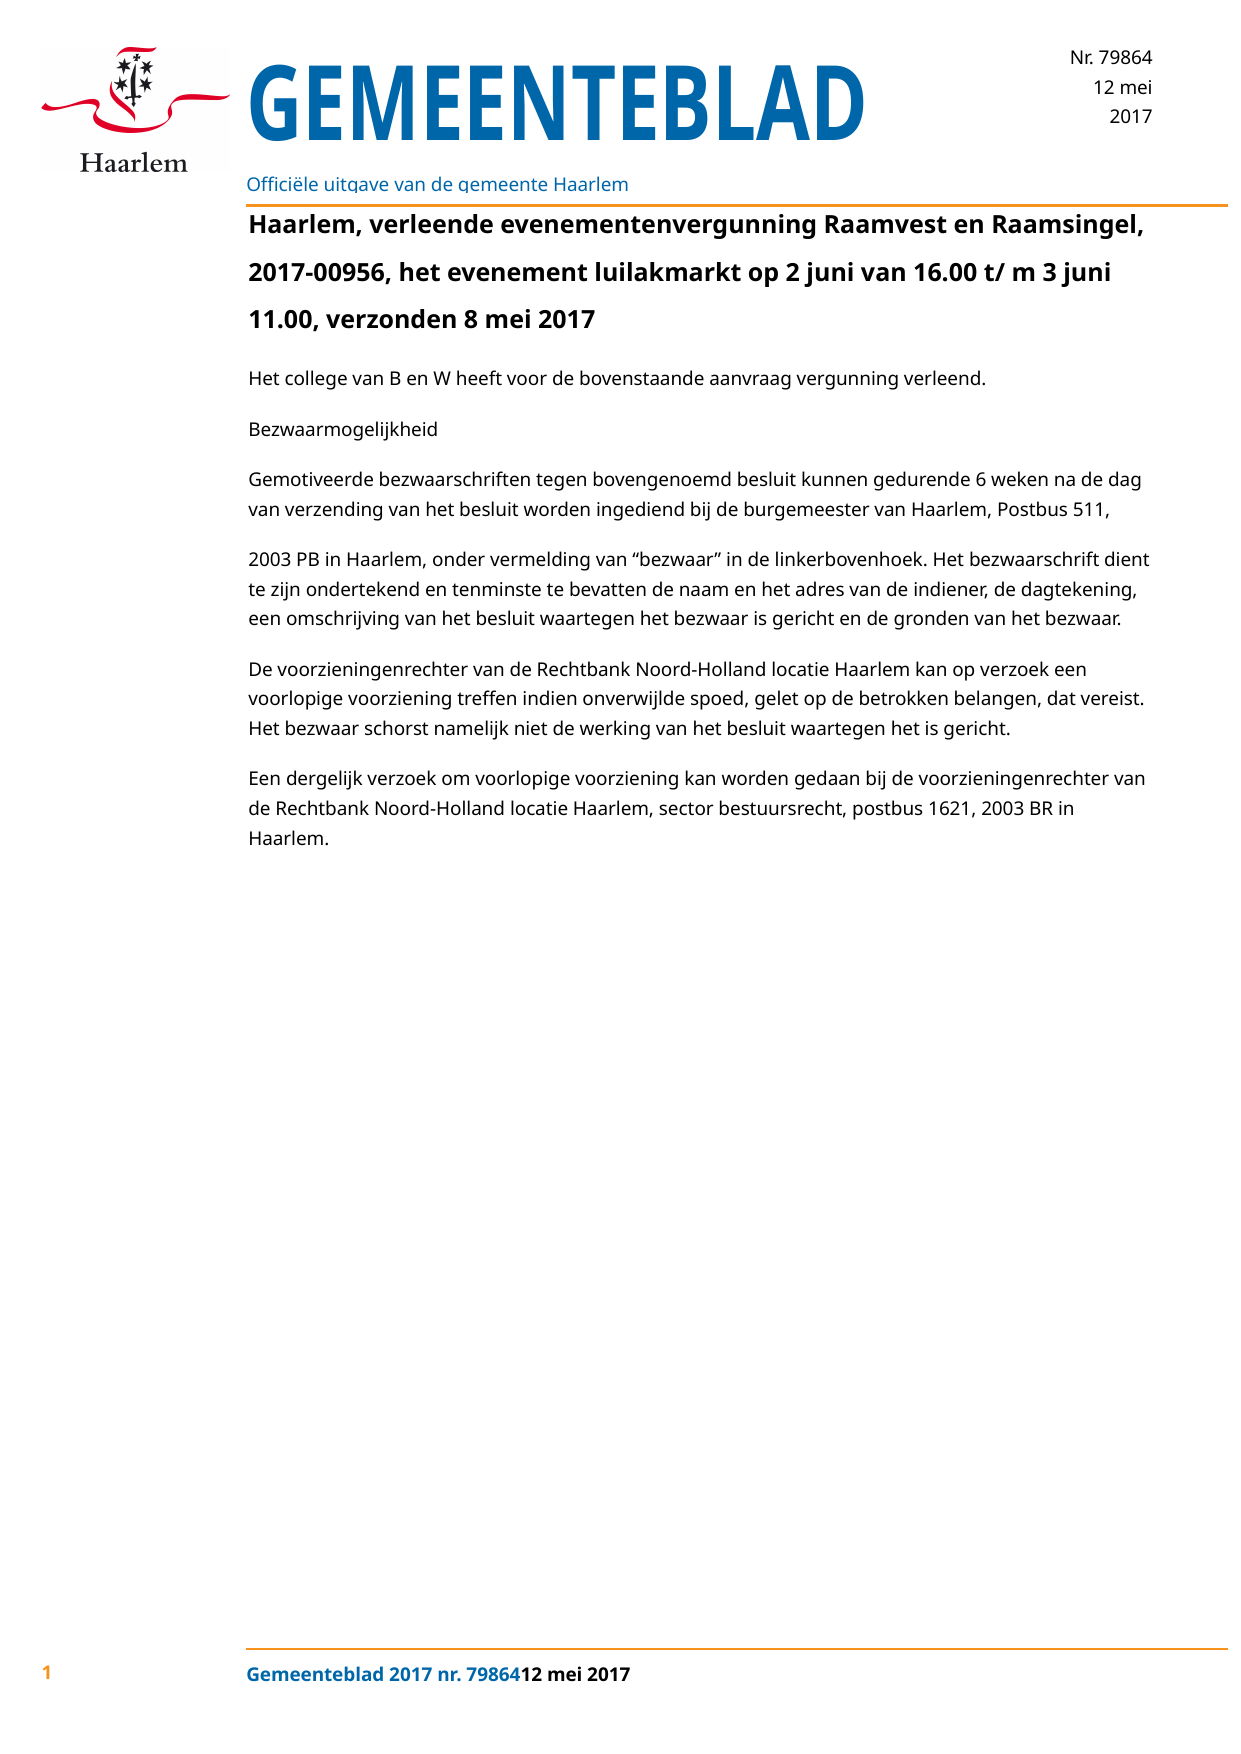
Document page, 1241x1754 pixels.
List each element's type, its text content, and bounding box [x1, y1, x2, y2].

text De voorzieningenrechter van de Rechtbank Noord-Holland locatie Haarlem kan op verzoek een voorlopige voorziening treffen indien onverwijlde spoed, gelet op de betrokken belangen, dat vereist. Het bezwaar schorst namelijk niet de werking van het besluit waartegen het is gericht. [248, 656, 1152, 741]
text Gemotiveerde bezwaarschriften tegen bovengenoemd besluit kunnen gedurende 6 weken na de dag van verzending van het besluit worden ingediend bij de burgemeester van Haarlem, Postbus 511, [248, 466, 1152, 522]
text Haarlem, verleende evenementenvergunning Raamvest en Raamsingel, 2017-00956, het evenement luilakmarkt op 2 juni van 16.00 t/ m 3 juni 11.00, verzonden 8 mei 2017 [248, 207, 1152, 336]
text 2003 PB in Haarlem, onder vermelding van “bezwaar” in de linkerbovenhoek. Het bezwaarschrift dient te zijn ondertekend en tenminste te bevatten de naam en het adres van de indiener, de dagtekening, een omschrijving van het besluit waartegen het bezwaar is gericht en de gronden van het bezwaar. [248, 546, 1152, 631]
text Bezwaarmogelijkheid [248, 416, 1152, 442]
text Het college van B en W heeft voor de bovenstaande aanvraag vergunning verleend. [248, 366, 1152, 391]
picture [41, 47, 231, 172]
text Een dergelijk verzoek om voorlopige voorziening kan worden gedaan bij de voorzieningenrechter van de Rechtbank Noord-Holland locatie Haarlem, sector bestuursrecht, postbus 1621, 2003 BR in Haarlem. [248, 766, 1152, 850]
